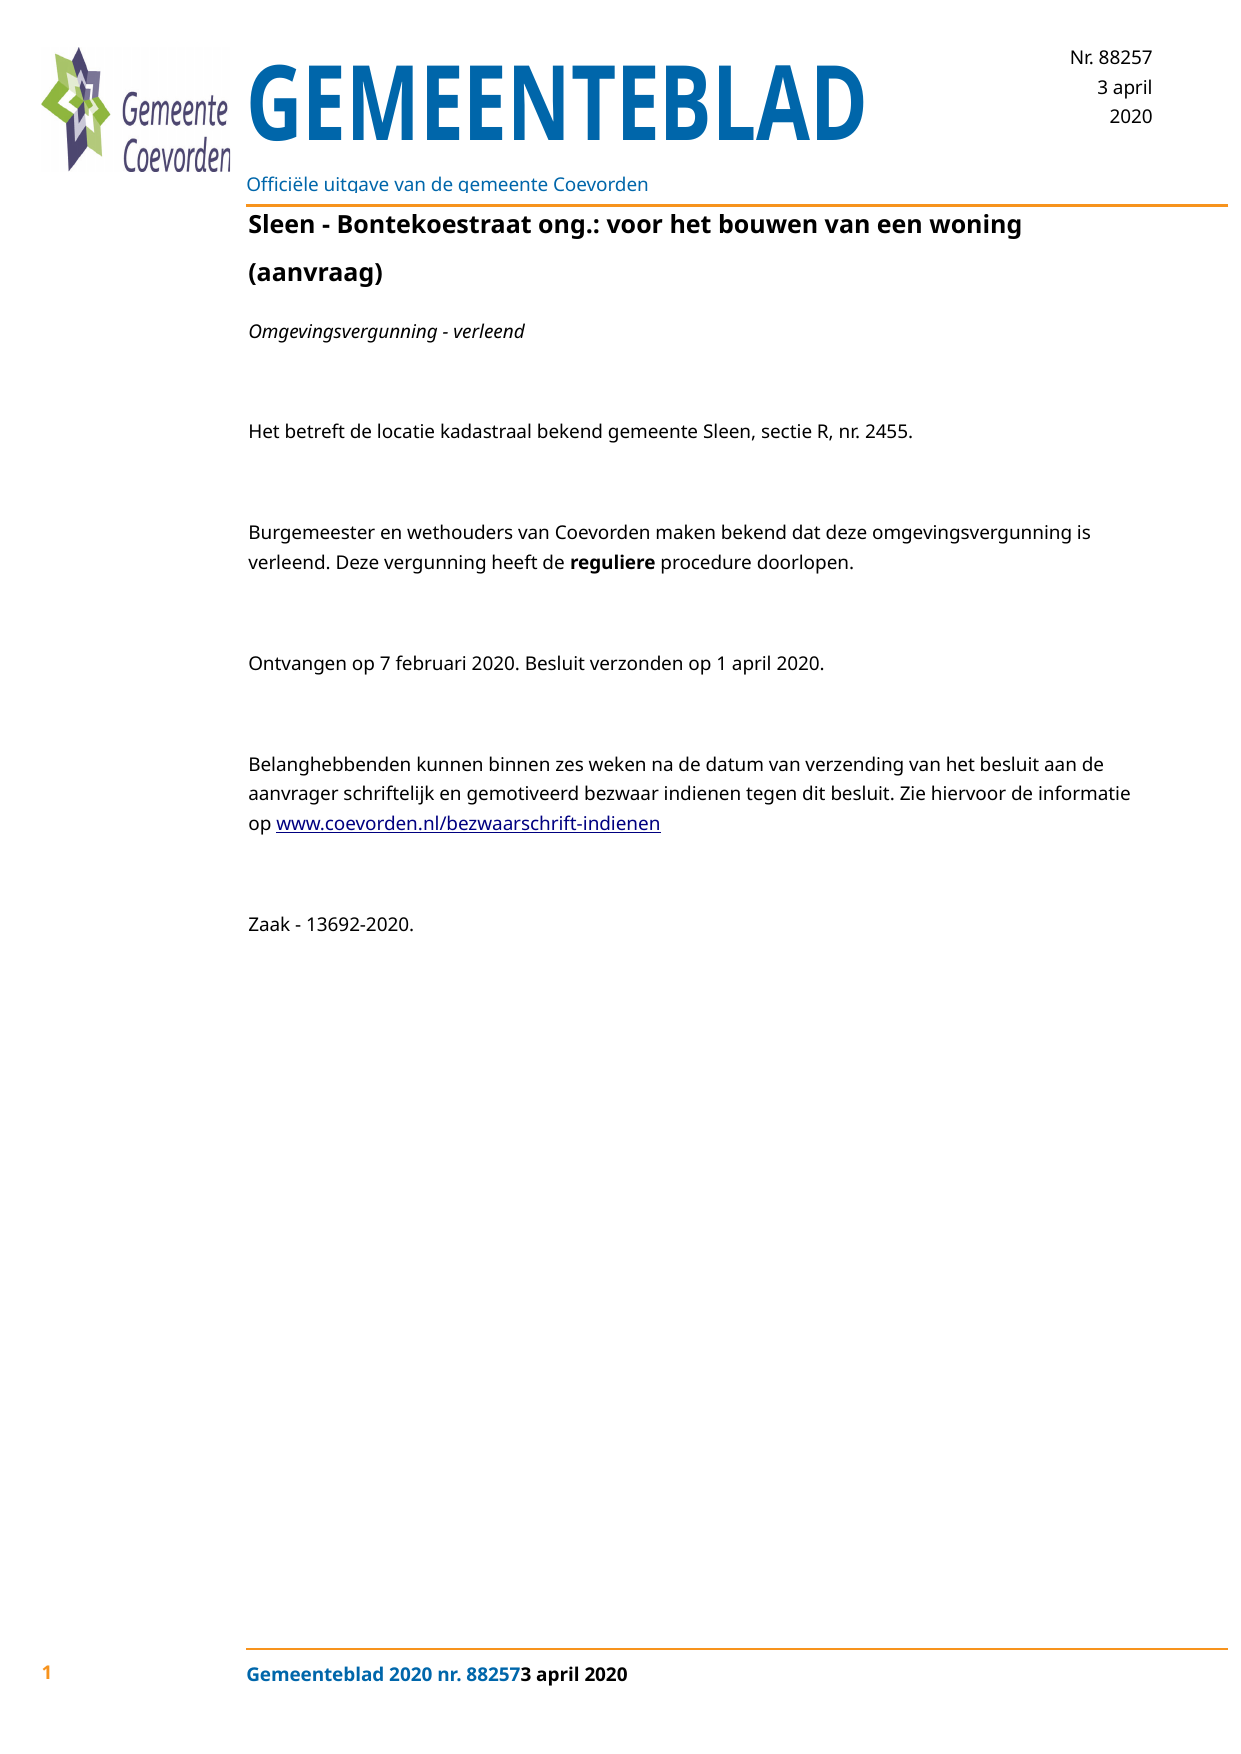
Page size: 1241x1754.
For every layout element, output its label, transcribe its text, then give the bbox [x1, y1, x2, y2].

text Sleen - Bontekoestraat ong.: voor het bouwen van een woning (aanvraag) [248, 207, 1152, 288]
text Ontvangen op 7 februari 2020. Besluit verzonden op 1 april 2020. [248, 650, 1152, 676]
text Omgevingsvergunning - verleend [248, 318, 1152, 344]
text Burgemeester en wethouders van Coevorden maken bekend dat deze omgevingsvergunning is verleend. Deze vergunning heeft de reguliere procedure doorlopen. [248, 519, 1152, 575]
text Het betreft de locatie kadastraal bekend gemeente Sleen, sectie R, nr. 2455. [248, 419, 1152, 444]
text Zaak - 13692-2020. [248, 911, 1152, 937]
picture [41, 47, 231, 172]
text Belanghebbenden kunnen binnen zes weken na de datum van verzending van het besluit aan de aanvrager schriftelijk en gemotiveerd bezwaar indienen tegen dit besluit. Zie hiervoor de informatie op www.coevorden.nl/bezwaarschrift-indienen [248, 751, 1152, 836]
